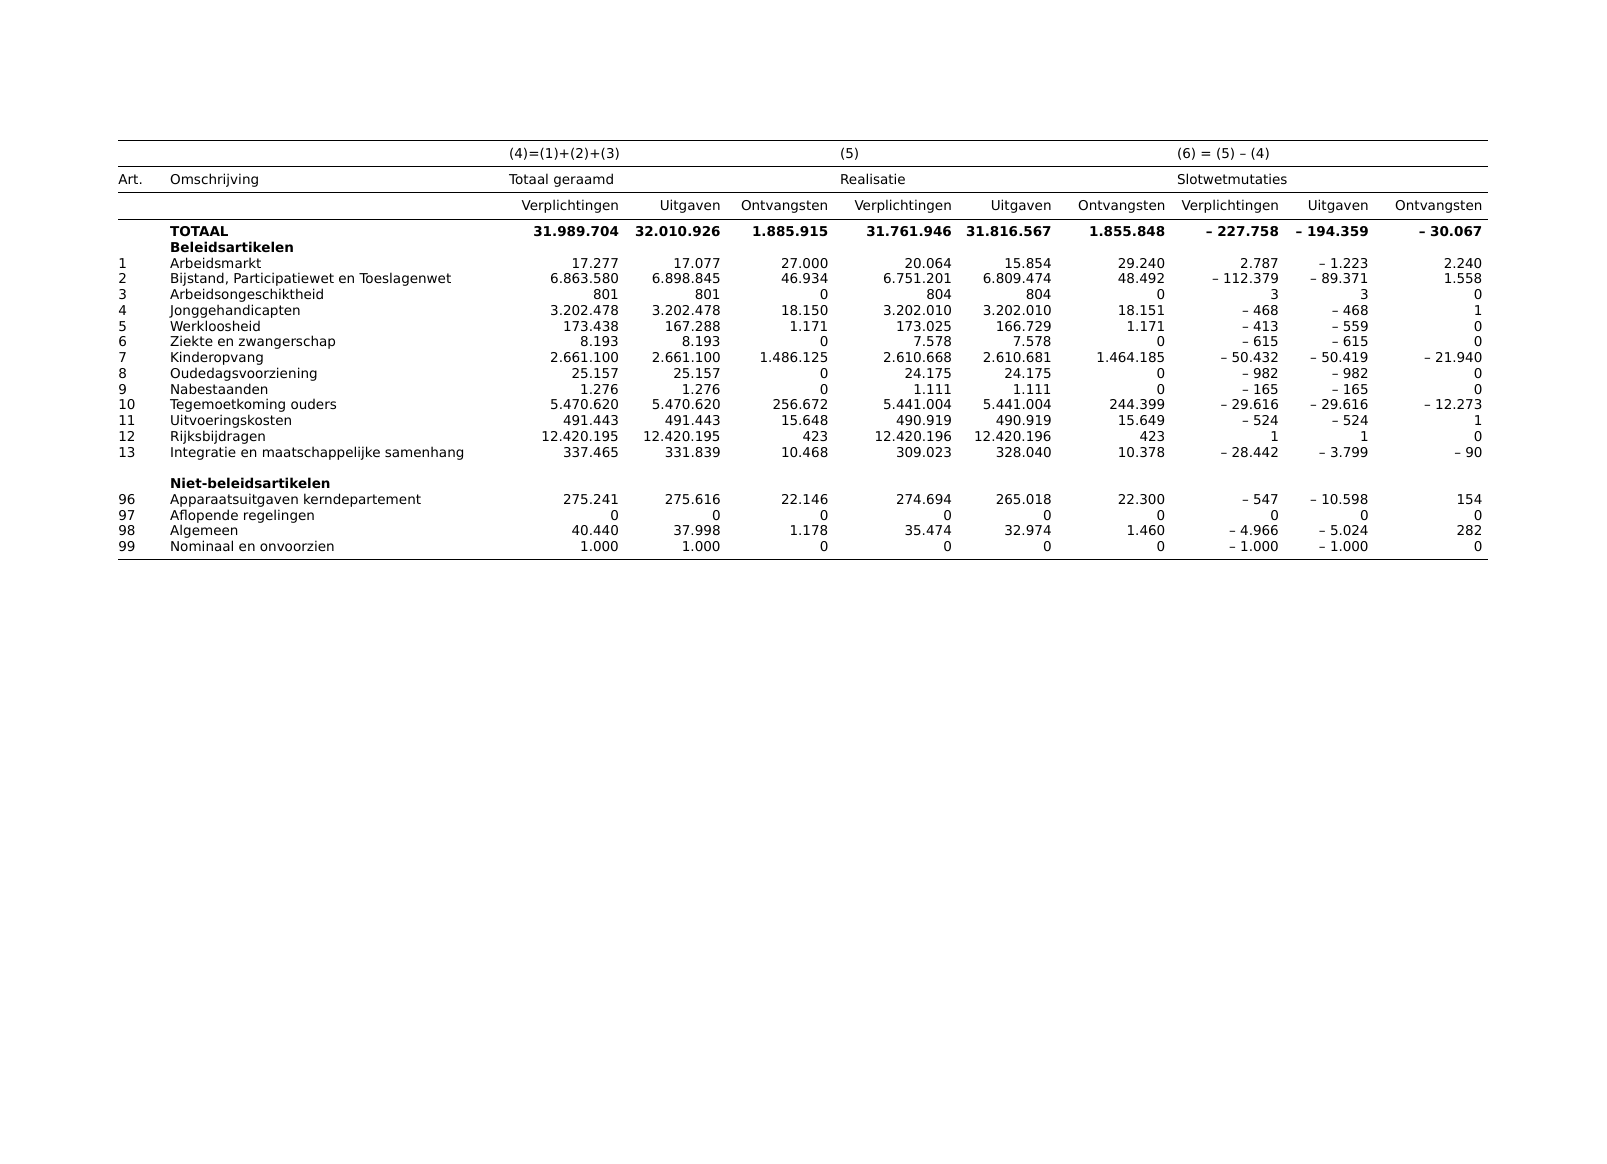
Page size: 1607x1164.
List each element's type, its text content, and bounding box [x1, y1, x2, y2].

table_cell – 413 [1171, 319, 1284, 334]
table_cell Art. [118, 167, 164, 192]
table_cell 491.443 [625, 413, 726, 429]
table_cell 1.276 [625, 381, 726, 397]
table_cell 10.468 [726, 444, 834, 460]
table_cell – 5.024 [1285, 523, 1374, 539]
table_cell 423 [1057, 429, 1171, 444]
table_cell 48.492 [1057, 271, 1171, 287]
table_cell 6 [118, 334, 164, 350]
table_cell Ziekte en zwangerschap [164, 334, 503, 350]
table_cell – 165 [1285, 381, 1374, 397]
table_cell [1057, 476, 1171, 492]
table_cell 0 [726, 334, 834, 350]
table_cell 167.288 [625, 319, 726, 334]
table_cell Arbeidsmarkt [164, 256, 503, 271]
table_cell Verplichtingen [834, 193, 958, 218]
table_cell [625, 460, 726, 476]
table_cell 12.420.195 [625, 429, 726, 444]
table_cell Apparaatsuitgaven kerndepartement [164, 492, 503, 507]
table_cell 331.839 [625, 444, 726, 460]
table_cell [1285, 476, 1374, 492]
table_cell 244.399 [1057, 397, 1171, 413]
table_cell 1 [118, 256, 164, 271]
table_cell 3 [118, 287, 164, 303]
table_cell 1.178 [726, 523, 834, 539]
table_cell 7.578 [958, 334, 1057, 350]
table_cell – 29.616 [1171, 397, 1284, 413]
table_cell 173.025 [834, 319, 958, 334]
table_cell 18.150 [726, 303, 834, 318]
table_cell [726, 476, 834, 492]
table_cell 6.863.580 [503, 271, 624, 287]
table_cell Tegemoetkoming ouders [164, 397, 503, 413]
table_cell 15.649 [1057, 413, 1171, 429]
table_cell Verplichtingen [503, 193, 624, 218]
table_cell 1.558 [1374, 271, 1488, 287]
table_cell [1285, 460, 1374, 476]
table_cell 2.610.681 [958, 350, 1057, 366]
table_cell – 524 [1171, 413, 1284, 429]
table_cell [118, 240, 164, 256]
table_cell 4 [118, 303, 164, 318]
table_cell 275.241 [503, 492, 624, 507]
table_cell [1374, 476, 1488, 492]
table_cell 0 [1374, 334, 1488, 350]
table_cell 10 [118, 397, 164, 413]
table_cell Nabestaanden [164, 381, 503, 397]
table_cell – 547 [1171, 492, 1284, 507]
table_cell 3 [1171, 287, 1284, 303]
table_cell [834, 460, 958, 476]
table_cell [1374, 460, 1488, 476]
table_cell 256.672 [726, 397, 834, 413]
table_cell 12 [118, 429, 164, 444]
table_cell – 1.000 [1285, 539, 1374, 559]
table_cell – 524 [1285, 413, 1374, 429]
table_cell Oudedagsvoorziening [164, 366, 503, 381]
table_cell 1.460 [1057, 523, 1171, 539]
table_cell 5.441.004 [958, 397, 1057, 413]
table_cell – 615 [1285, 334, 1374, 350]
table_cell [625, 476, 726, 492]
table_cell 0 [726, 539, 834, 559]
table_cell [503, 460, 624, 476]
table_cell 0 [1285, 507, 1374, 523]
table_cell [958, 460, 1057, 476]
table_cell – 227.758 [1171, 220, 1284, 240]
table_cell 0 [1057, 381, 1171, 397]
table_cell Beleidsartikelen [164, 240, 503, 256]
table_cell 804 [958, 287, 1057, 303]
table_cell 6.751.201 [834, 271, 958, 287]
table_cell – 982 [1171, 366, 1284, 381]
table_header [118, 141, 164, 166]
table_cell 3 [1285, 287, 1374, 303]
table_cell [118, 460, 164, 476]
table_cell 5.470.620 [625, 397, 726, 413]
table_cell [164, 193, 503, 218]
table_header [164, 141, 503, 166]
table_cell 173.438 [503, 319, 624, 334]
table_cell [958, 476, 1057, 492]
table_cell 801 [625, 287, 726, 303]
table_cell 2.661.100 [503, 350, 624, 366]
table_cell 0 [726, 287, 834, 303]
table_cell 8.193 [503, 334, 624, 350]
table_cell 24.175 [958, 366, 1057, 381]
table_cell 1.000 [503, 539, 624, 559]
table_cell 0 [1057, 539, 1171, 559]
table_cell 0 [1374, 287, 1488, 303]
table_cell 98 [118, 523, 164, 539]
table_header (4)=(1)+(2)+(3) [503, 141, 834, 166]
table_cell – 10.598 [1285, 492, 1374, 507]
table_cell Realisatie [834, 167, 1171, 192]
table_cell 0 [1057, 334, 1171, 350]
table_cell – 194.359 [1285, 220, 1374, 240]
table_cell [834, 240, 958, 256]
table_cell [164, 460, 503, 476]
table_cell 801 [503, 287, 624, 303]
table_cell – 1.000 [1171, 539, 1284, 559]
table_cell 0 [1057, 287, 1171, 303]
table_cell Aflopende regelingen [164, 507, 503, 523]
table_cell Kinderopvang [164, 350, 503, 366]
table_cell 1.855.848 [1057, 220, 1171, 240]
table_cell 35.474 [834, 523, 958, 539]
table_cell 11 [118, 413, 164, 429]
table_cell 1.276 [503, 381, 624, 397]
table_cell 8 [118, 366, 164, 381]
table_cell 1.111 [958, 381, 1057, 397]
table_cell 1.171 [726, 319, 834, 334]
table_cell [1171, 460, 1284, 476]
table_cell – 50.432 [1171, 350, 1284, 366]
table_cell Bijstand, Participatiewet en Toeslagenwet [164, 271, 503, 287]
table_cell Uitgaven [958, 193, 1057, 218]
table_cell 5.470.620 [503, 397, 624, 413]
table_cell – 50.419 [1285, 350, 1374, 366]
table_cell 8.193 [625, 334, 726, 350]
table_cell 1 [1171, 429, 1284, 444]
table_cell 12.420.196 [834, 429, 958, 444]
table_cell 5 [118, 319, 164, 334]
table_cell – 30.067 [1374, 220, 1488, 240]
table_cell Slotwetmutaties [1171, 167, 1488, 192]
table_cell 0 [958, 539, 1057, 559]
table_cell 15.854 [958, 256, 1057, 271]
table_cell 3.202.478 [503, 303, 624, 318]
table_cell 0 [1374, 381, 1488, 397]
table_cell 6.898.845 [625, 271, 726, 287]
table_cell [503, 240, 624, 256]
table_cell 7 [118, 350, 164, 366]
table_cell 22.146 [726, 492, 834, 507]
table_cell – 89.371 [1285, 271, 1374, 287]
table_cell Integratie en maatschappelijke samenhang [164, 444, 503, 460]
table_cell Ontvangsten [1374, 193, 1488, 218]
table_cell [834, 476, 958, 492]
table_cell 2.787 [1171, 256, 1284, 271]
table_cell 25.157 [503, 366, 624, 381]
table_cell Nominaal en onvoorzien [164, 539, 503, 559]
table_cell – 468 [1285, 303, 1374, 318]
table_cell 0 [834, 539, 958, 559]
table_cell 29.240 [1057, 256, 1171, 271]
table_cell 0 [726, 366, 834, 381]
table_cell – 4.966 [1171, 523, 1284, 539]
table_cell Arbeidsongeschiktheid [164, 287, 503, 303]
table_cell 7.578 [834, 334, 958, 350]
table_cell – 559 [1285, 319, 1374, 334]
table_cell 18.151 [1057, 303, 1171, 318]
table_cell [958, 240, 1057, 256]
table_cell 24.175 [834, 366, 958, 381]
table_cell 10.378 [1057, 444, 1171, 460]
table_cell 96 [118, 492, 164, 507]
table_cell 6.809.474 [958, 271, 1057, 287]
table_cell 0 [1374, 319, 1488, 334]
table_cell 22.300 [1057, 492, 1171, 507]
table_cell 0 [958, 507, 1057, 523]
table_cell Ontvangsten [1057, 193, 1171, 218]
table_cell 46.934 [726, 271, 834, 287]
table_cell [1374, 240, 1488, 256]
table_cell 490.919 [958, 413, 1057, 429]
table_cell Omschrijving [164, 167, 503, 192]
table_cell 37.998 [625, 523, 726, 539]
table_cell – 29.616 [1285, 397, 1374, 413]
table_cell 1.000 [625, 539, 726, 559]
table_cell 1.885.915 [726, 220, 834, 240]
table_cell 0 [625, 507, 726, 523]
table_cell – 1.223 [1285, 256, 1374, 271]
table_cell Uitvoeringskosten [164, 413, 503, 429]
table_cell 2.240 [1374, 256, 1488, 271]
table_cell 31.816.567 [958, 220, 1057, 240]
table_cell [625, 240, 726, 256]
table_header (5) [834, 141, 1171, 166]
table_cell [726, 460, 834, 476]
table_cell 0 [726, 507, 834, 523]
table_cell – 90 [1374, 444, 1488, 460]
table_cell 0 [1374, 539, 1488, 559]
table_cell 265.018 [958, 492, 1057, 507]
table_cell [1285, 240, 1374, 256]
table_cell – 112.379 [1171, 271, 1284, 287]
table_cell 3.202.010 [958, 303, 1057, 318]
table_cell 0 [1057, 507, 1171, 523]
table_cell 15.648 [726, 413, 834, 429]
table_cell 31.761.946 [834, 220, 958, 240]
table_cell Algemeen [164, 523, 503, 539]
table_cell 12.420.195 [503, 429, 624, 444]
table_cell 0 [1171, 507, 1284, 523]
table_cell 97 [118, 507, 164, 523]
table_cell 0 [503, 507, 624, 523]
table_cell – 982 [1285, 366, 1374, 381]
table_cell 32.974 [958, 523, 1057, 539]
table_cell Uitgaven [625, 193, 726, 218]
table_cell Werkloosheid [164, 319, 503, 334]
table_cell 1 [1374, 303, 1488, 318]
table_cell 9 [118, 381, 164, 397]
table_cell 3.202.010 [834, 303, 958, 318]
table_cell 1 [1374, 413, 1488, 429]
table_cell – 21.940 [1374, 350, 1488, 366]
table_cell – 165 [1171, 381, 1284, 397]
table_cell 32.010.926 [625, 220, 726, 240]
table_cell 40.440 [503, 523, 624, 539]
table_cell 17.277 [503, 256, 624, 271]
table_cell [1171, 240, 1284, 256]
table_cell – 28.442 [1171, 444, 1284, 460]
table_cell 99 [118, 539, 164, 559]
table_cell [503, 476, 624, 492]
table_cell 1.486.125 [726, 350, 834, 366]
table_cell 282 [1374, 523, 1488, 539]
table_cell Ontvangsten [726, 193, 834, 218]
table_cell 1 [1285, 429, 1374, 444]
table_cell TOTAAL [164, 220, 503, 240]
table_cell 20.064 [834, 256, 958, 271]
table_cell 13 [118, 444, 164, 460]
table_cell – 468 [1171, 303, 1284, 318]
table_cell 25.157 [625, 366, 726, 381]
table_cell Totaal geraamd [503, 167, 834, 192]
table_cell [726, 240, 834, 256]
table_cell 275.616 [625, 492, 726, 507]
table_cell 0 [726, 381, 834, 397]
table_cell 0 [1374, 429, 1488, 444]
table_cell [118, 476, 164, 492]
table_cell Niet-beleidsartikelen [164, 476, 503, 492]
table_cell [118, 193, 164, 218]
table_cell 337.465 [503, 444, 624, 460]
table_cell – 12.273 [1374, 397, 1488, 413]
table_cell 12.420.196 [958, 429, 1057, 444]
table_cell 2.610.668 [834, 350, 958, 366]
table_cell 2 [118, 271, 164, 287]
table_cell 1.171 [1057, 319, 1171, 334]
table_cell Jonggehandicapten [164, 303, 503, 318]
table_header (6) = (5) – (4) [1171, 141, 1488, 166]
table_cell – 615 [1171, 334, 1284, 350]
table_cell 3.202.478 [625, 303, 726, 318]
table_cell 491.443 [503, 413, 624, 429]
table_cell 423 [726, 429, 834, 444]
table_cell 490.919 [834, 413, 958, 429]
table_cell 1.111 [834, 381, 958, 397]
table_cell 154 [1374, 492, 1488, 507]
table_cell 5.441.004 [834, 397, 958, 413]
table_cell 2.661.100 [625, 350, 726, 366]
table_cell [118, 220, 164, 240]
table_cell 274.694 [834, 492, 958, 507]
table_cell 0 [834, 507, 958, 523]
table_cell 0 [1057, 366, 1171, 381]
table_cell 328.040 [958, 444, 1057, 460]
table_cell 804 [834, 287, 958, 303]
table_cell [1171, 476, 1284, 492]
table_cell – 3.799 [1285, 444, 1374, 460]
table_cell 166.729 [958, 319, 1057, 334]
table_cell 31.989.704 [503, 220, 624, 240]
table_cell Rijksbijdragen [164, 429, 503, 444]
table_cell 309.023 [834, 444, 958, 460]
table_cell 27.000 [726, 256, 834, 271]
table_cell [1057, 240, 1171, 256]
table_cell [1057, 460, 1171, 476]
table_cell Verplichtingen [1171, 193, 1284, 218]
table_cell 0 [1374, 507, 1488, 523]
table_cell Uitgaven [1285, 193, 1374, 218]
table_cell 17.077 [625, 256, 726, 271]
table_cell 1.464.185 [1057, 350, 1171, 366]
table_cell 0 [1374, 366, 1488, 381]
